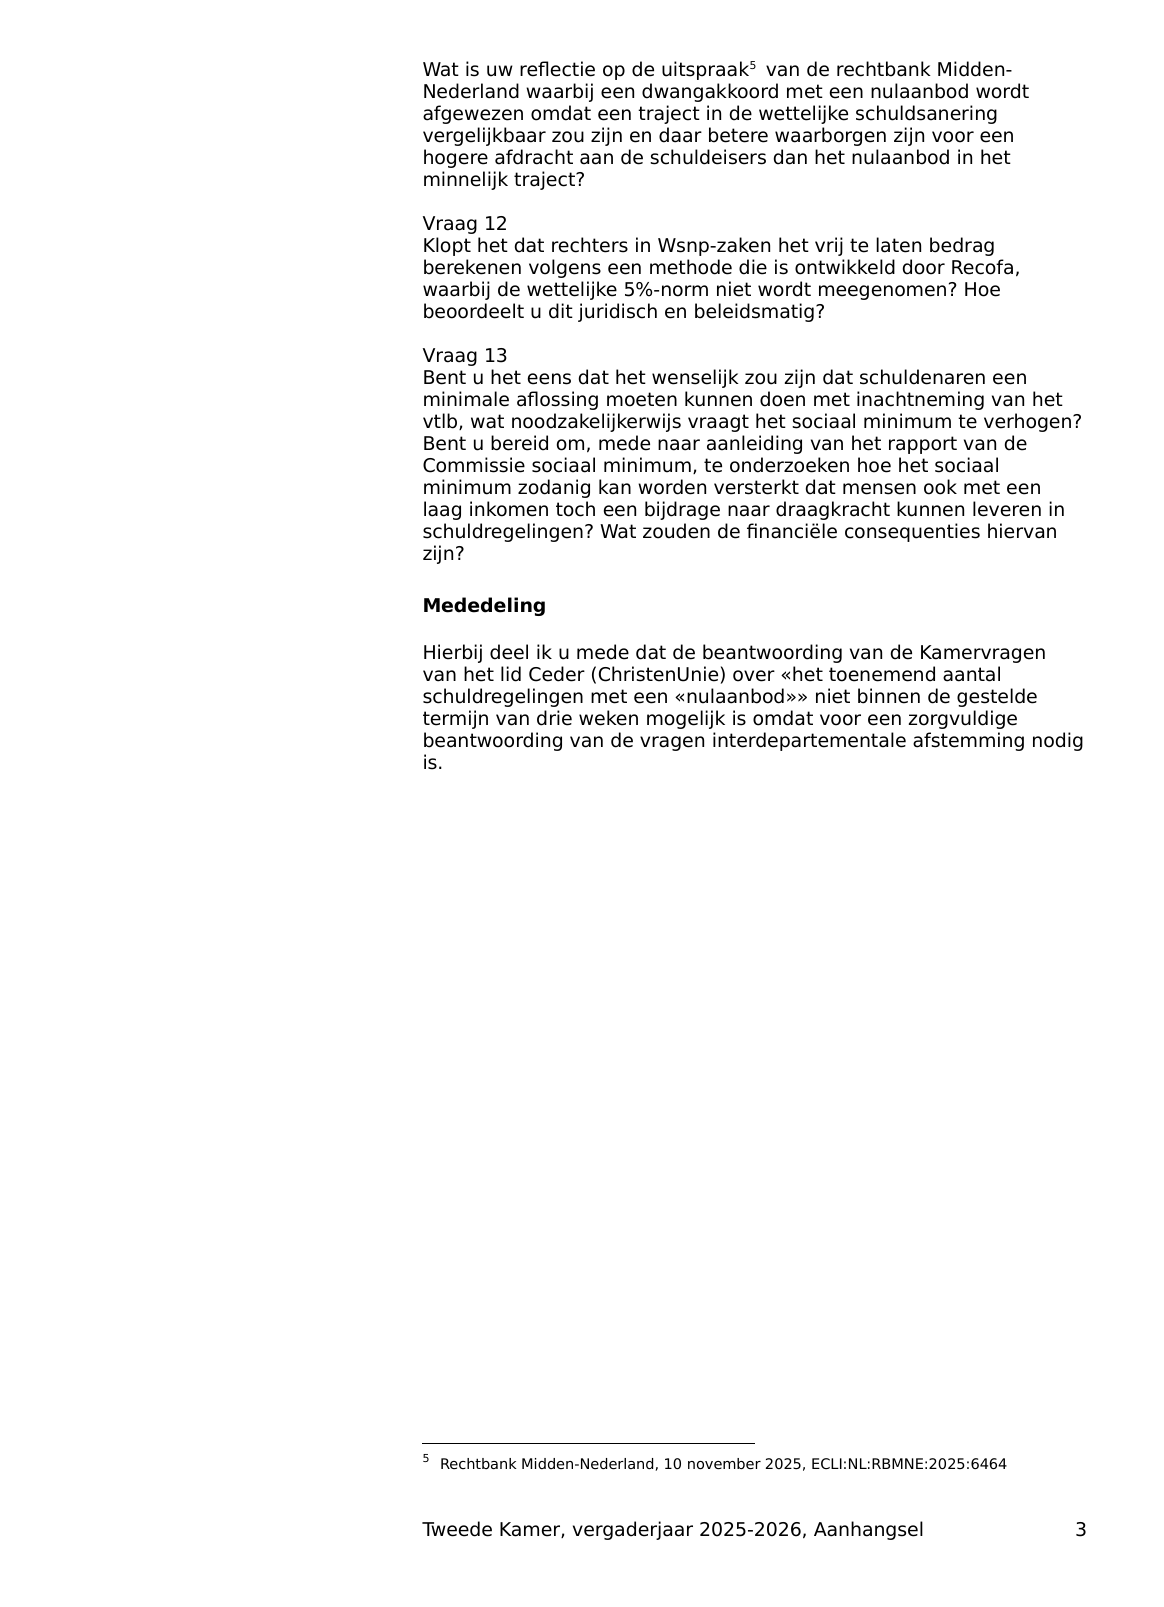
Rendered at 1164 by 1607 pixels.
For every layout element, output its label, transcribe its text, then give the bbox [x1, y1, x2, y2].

text Vraag 12 [422, 213, 1087, 235]
text Klopt het dat rechters in Wsnp-zaken het vrij te laten bedrag berekenen volgens een methode die is ontwikkeld door Recofa, waarbij de wettelijke 5%-norm niet wordt meegenomen? Hoe beoordeelt u dit juridisch en beleidsmatig? [422, 235, 1087, 323]
text Vraag 13 [422, 345, 1087, 367]
text Hierbij deel ik u mede dat de beantwoording van de Kamervragen van het lid Ceder (ChristenUnie) over «het toenemend aantal schuldregelingen met een «nulaanbod»» niet binnen de gestelde termijn van drie weken mogelijk is omdat voor een zorgvuldige beantwoording van de vragen interdepartementale afstemming nodig is. [422, 642, 1087, 774]
subtitle Mededeling [422, 595, 1087, 617]
text Bent u het eens dat het wenselijk zou zijn dat schuldenaren een minimale aflossing moeten kunnen doen met inachtneming van het vtlb, wat noodzakelijkerwijs vraagt het sociaal minimum te verhogen? Bent u bereid om, mede naar aanleiding van het rapport van de Commissie sociaal minimum, te onderzoeken hoe het sociaal minimum zodanig kan worden versterkt dat mensen ook met een laag inkomen toch een bijdrage naar draagkracht kunnen leveren in schuldregelingen? Wat zouden de financiële consequenties hiervan zijn? [422, 367, 1087, 565]
text Rechtbank Midden-Nederland, 10 november 2025, ECLI:NL:RBMNE:2025:6464 [422, 1452, 1087, 1474]
text Wat is uw reflectie op de uitspraak van de rechtbank Midden-Nederland waarbij een dwangakkoord met een nulaanbod wordt afgewezen omdat een traject in de wettelijke schuldsanering vergelijkbaar zou zijn en daar betere waarborgen zijn voor een hogere afdracht aan de schuldeisers dan het nulaanbod in het minnelijk traject? [422, 59, 1087, 191]
